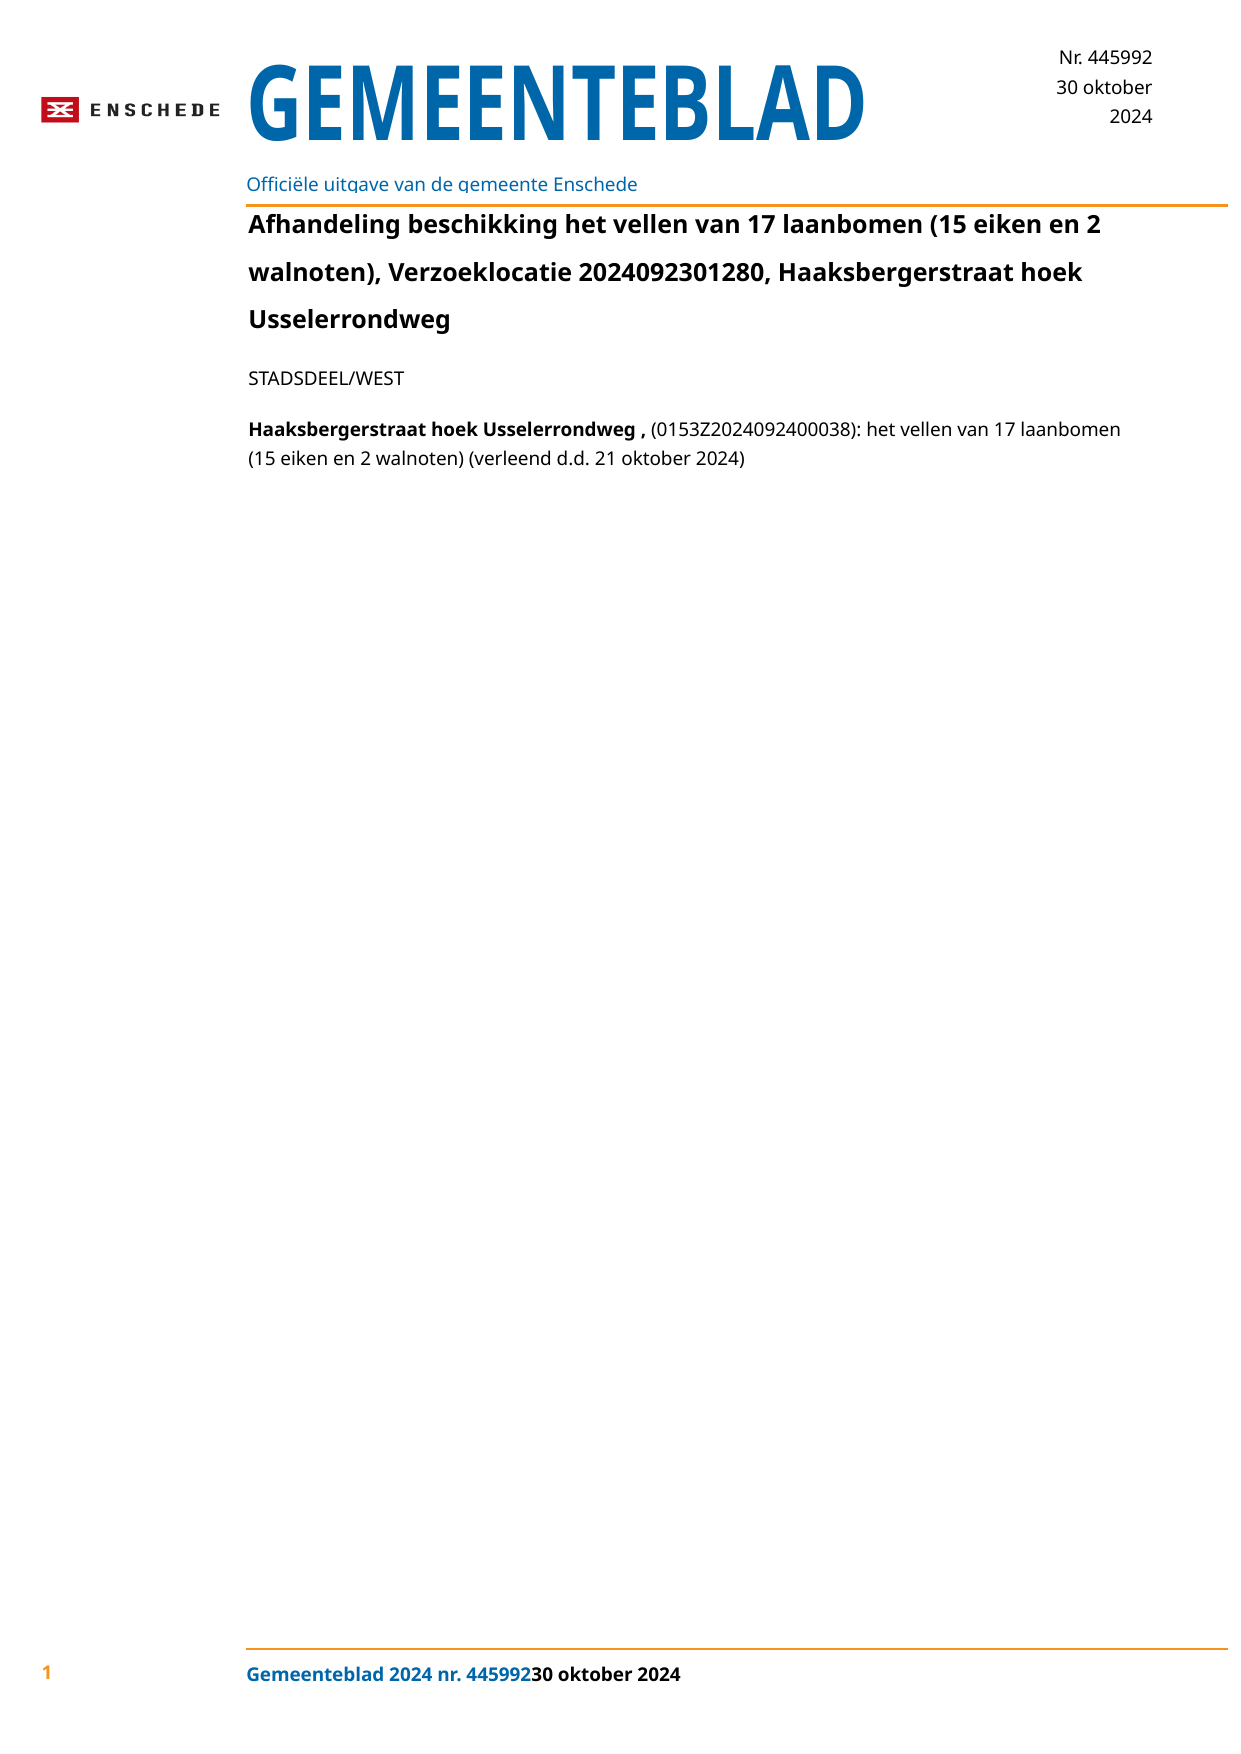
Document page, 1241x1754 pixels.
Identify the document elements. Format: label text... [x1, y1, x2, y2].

text Afhandeling beschikking het vellen van 17 laanbomen (15 eiken en 2 walnoten), Verzoeklocatie 2024092301280, Haaksbergerstraat hoek Usselerrondweg [248, 207, 1152, 336]
picture [41, 47, 231, 172]
text STADSDEEL/WEST [248, 366, 1152, 391]
text Haaksbergerstraat hoek Usselerrondweg , (0153Z2024092400038): het vellen van 17 laanbomen (15 eiken en 2 walnoten) (verleend d.d. 21 oktober 2024) [248, 416, 1152, 471]
